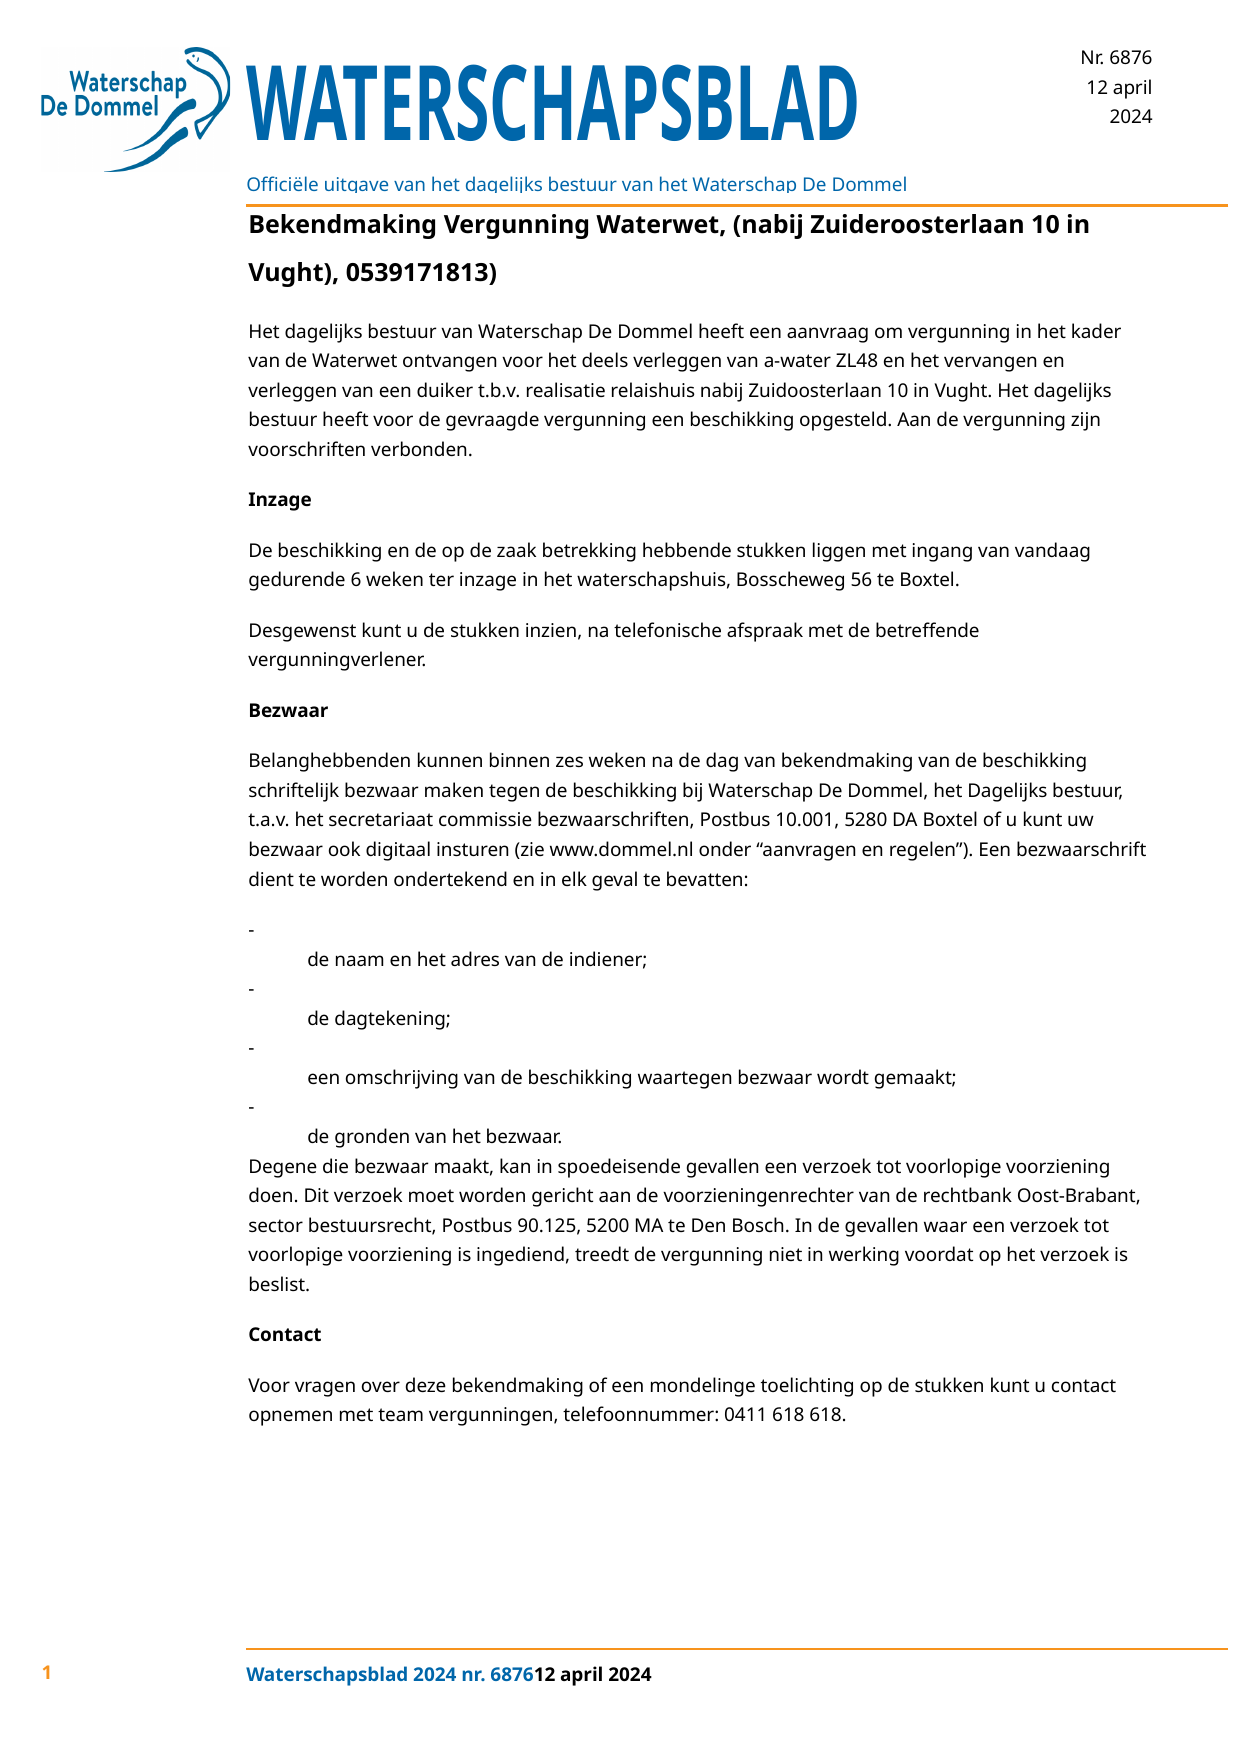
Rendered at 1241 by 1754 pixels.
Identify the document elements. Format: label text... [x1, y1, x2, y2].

list een omschrijving van de beschikking waartegen bezwaar wordt gemaakt; [248, 1064, 1152, 1090]
text Het dagelijks bestuur van Waterschap De Dommel heeft een aanvraag om vergunning in het kader van de Waterwet ontvangen voor het deels verleggen van a-water ZL48 en het vervangen en verleggen van een duiker t.b.v. realisatie relaishuis nabij Zuidoosterlaan 10 in Vught. Het dagelijks bestuur heeft voor de gevraagde vergunning een beschikking opgesteld. Aan de vergunning zijn voorschriften verbonden. [248, 318, 1152, 462]
text Bezwaar [248, 697, 1152, 723]
list de gronden van het bezwaar. [248, 1123, 1152, 1149]
text Belanghebbenden kunnen binnen zes weken na de dag van bekendmaking van de beschikking schriftelijk bezwaar maken tegen de beschikking bij Waterschap De Dommel, het Dagelijks bestuur, t.a.v. het secretariaat commissie bezwaarschriften, Postbus 10.001, 5280 DA Boxtel of u kunt uw bezwaar ook digitaal insturen (zie www.dommel.nl onder “aanvragen en regelen”). Een bezwaarschrift dient te worden ondertekend en in elk geval te bevatten: [248, 747, 1152, 892]
picture [45, 99, 51, 111]
text Voor vragen over deze bekendmaking of een mondelinge toelichting op de stukken kunt u contact opnemen met team vergunningen, telefoonnummer: 0411 618 618. [248, 1372, 1152, 1427]
text Desgewenst kunt u de stukken inzien, na telefonische afspraak met de betreffende vergunningverlener. [248, 617, 1152, 672]
list de dagtekening; [248, 1005, 1152, 1031]
text Contact [248, 1322, 1152, 1347]
text De beschikking en de op de zaak betrekking hebbende stukken liggen met ingang van vandaag gedurende 6 weken ter inzage in het waterschapshuis, Bosscheweg 56 te Boxtel. [248, 537, 1152, 592]
picture [198, 118, 210, 131]
picture [41, 47, 231, 172]
text Bekendmaking Vergunning Waterwet, (nabij Zuideroosterlaan 10 in Vught), 0539171813) [248, 207, 1152, 288]
list de naam en het adres van de indiener; [248, 946, 1152, 972]
text Inzage [248, 487, 1152, 512]
picture [204, 47, 231, 76]
text Degene die bezwaar maakt, kan in spoedeisende gevallen een verzoek tot voorlopige voorziening doen. Dit verzoek moet worden gericht aan de voorzieningenrechter van de rechtbank Oost-Brabant, sector bestuursrecht, Postbus 90.125, 5200 MA te Den Bosch. In de gevallen waar een verzoek tot voorlopige voorziening is ingediend, treedt de vergunning niet in werking voordat op het verzoek is beslist. [248, 1153, 1152, 1297]
